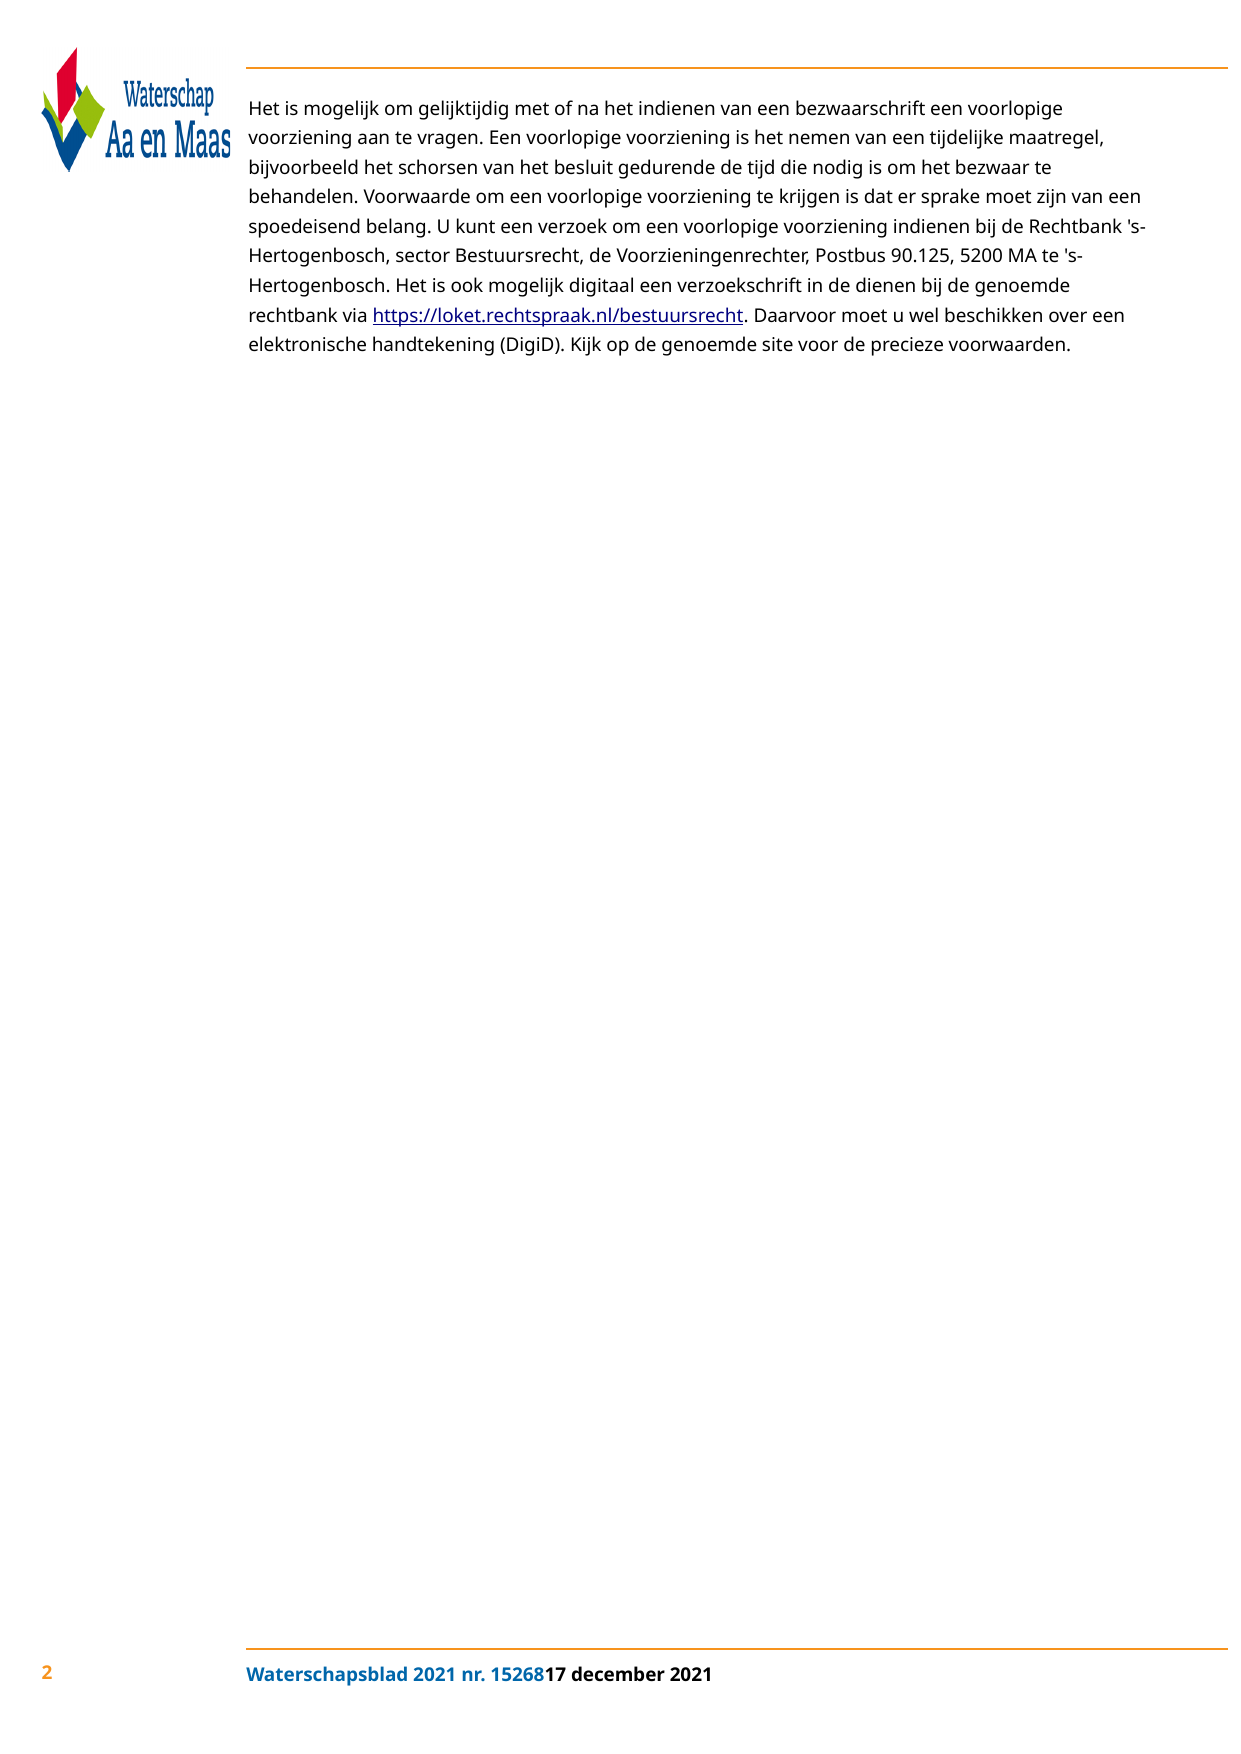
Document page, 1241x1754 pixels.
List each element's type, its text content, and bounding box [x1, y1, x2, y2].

picture [41, 47, 231, 172]
text Het is mogelijk om gelijktijdig met of na het indienen van een bezwaarschrift een voorlopige voorziening aan te vragen. Een voorlopige voorziening is het nemen van een tijdelijke maatregel, bijvoorbeeld het schorsen van het besluit gedurende de tijd die nodig is om het bezwaar te behandelen. Voorwaarde om een voorlopige voorziening te krijgen is dat er sprake moet zijn van een spoedeisend belang. U kunt een verzoek om een voorlopige voorziening indienen bij de Rechtbank 's-Hertogenbosch, sector Bestuursrecht, de Voorzieningenrechter, Postbus 90.125, 5200 MA te 's-Hertogenbosch. Het is ook mogelijk digitaal een verzoekschrift in de dienen bij de genoemde rechtbank via https://loket.rechtspraak.nl/bestuursrecht. Daarvoor moet u wel beschikken over een elektronische handtekening (DigiD). Kijk op de genoemde site voor de precieze voorwaarden. [248, 95, 1152, 357]
